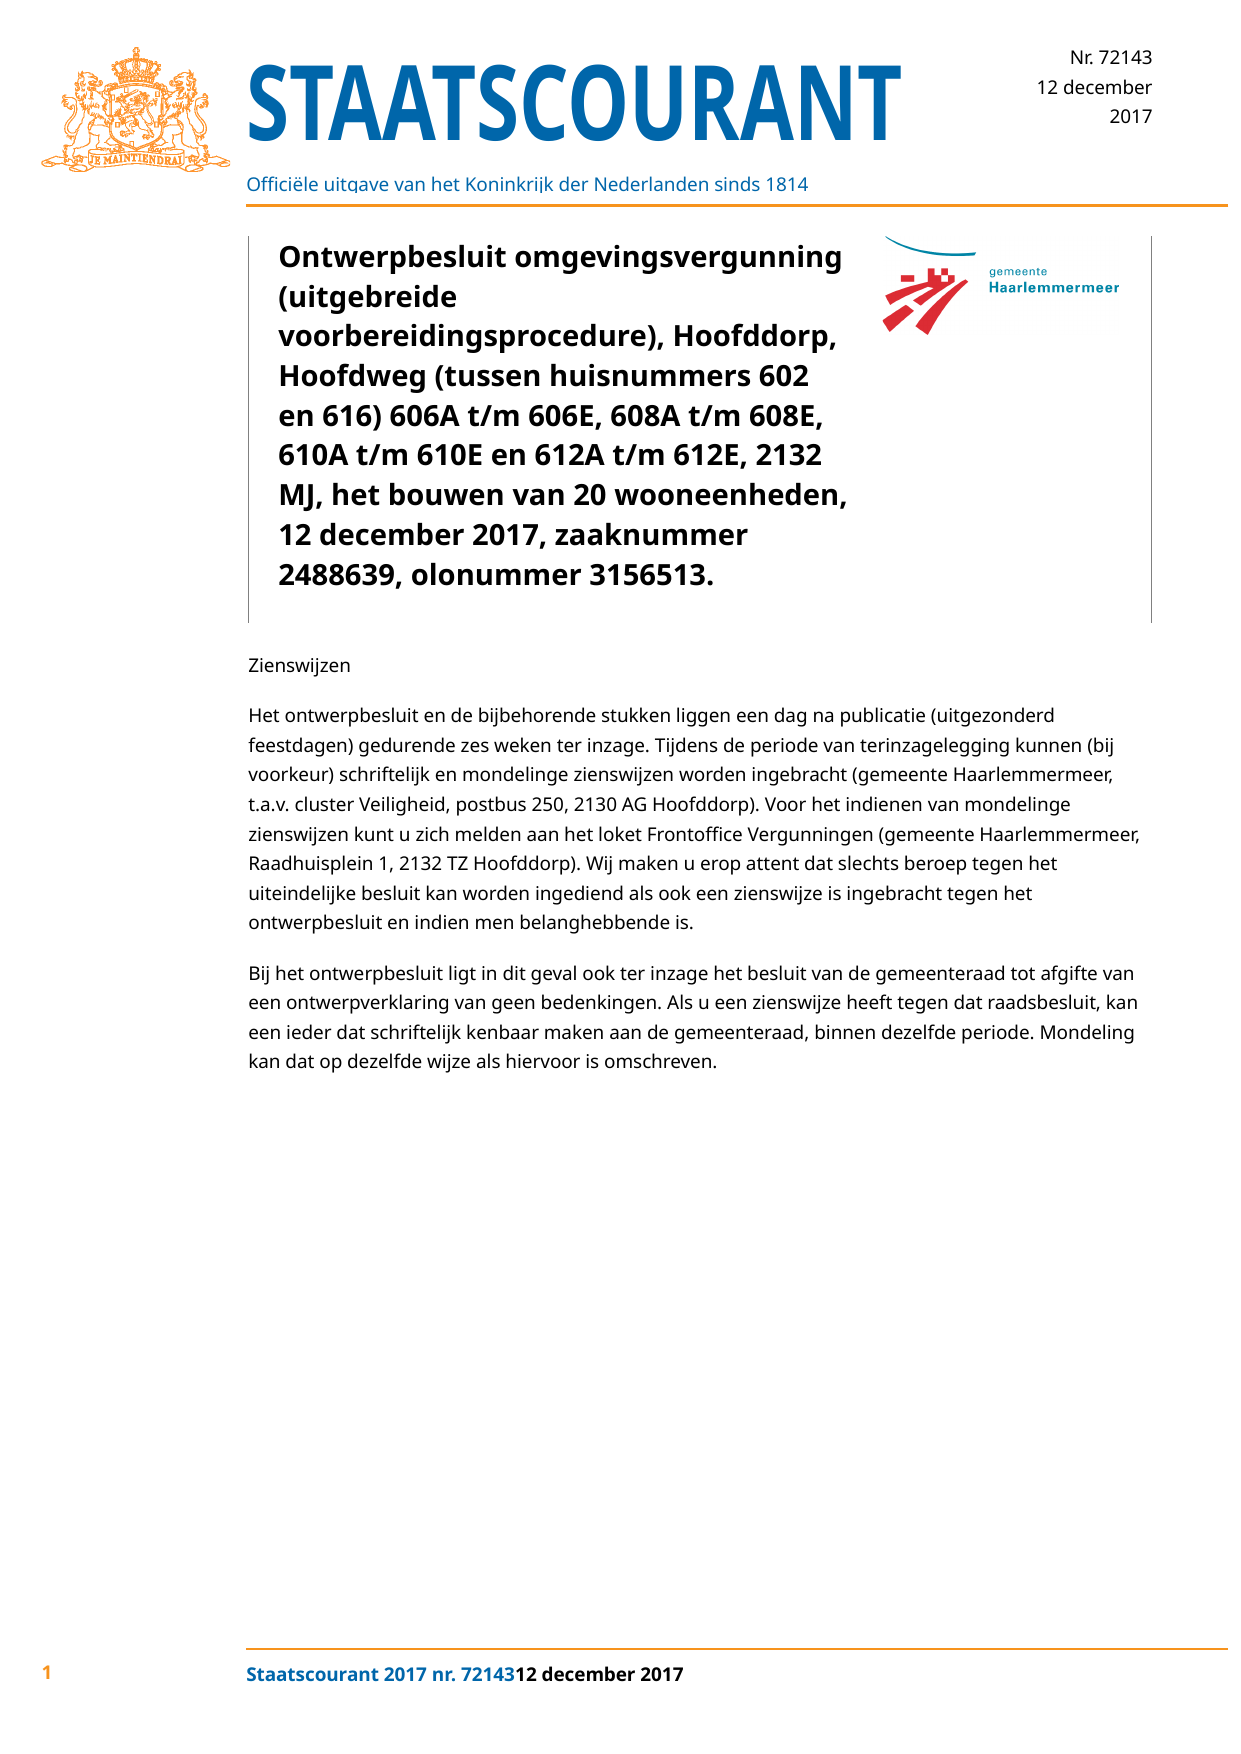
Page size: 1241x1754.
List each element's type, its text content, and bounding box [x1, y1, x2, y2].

picture [41, 47, 231, 172]
picture [882, 236, 1119, 335]
text Bij het ontwerpbesluit ligt in dit geval ook ter inzage het besluit van de gemeenteraad tot afgifte van een ontwerpverklaring van geen bedenkingen. Als u een zienswijze heeft tegen dat raadsbesluit, kan een ieder dat schriftelijk kenbaar maken aan de gemeenteraad, binnen dezelfde periode. Mondeling kan dat op dezelfde wijze als hiervoor is omschreven. [248, 960, 1152, 1074]
table_header [850, 236, 1151, 623]
text Zienswijzen [248, 652, 1152, 678]
table_header Ontwerpbesluit omgevingsvergunning (uitgebreide voorbereidingsprocedure), Hoofddorp, Hoofdweg (tussen huisnummers 602 en 616) 606A t/m 606E, 608A t/m 608E, 610A t/m 610E en 612A t/m 612E, 2132 MJ, het bouwen van 20 wooneenheden, 12 december 2017, zaaknummer 2488639, olonummer 3156513. [249, 236, 850, 623]
text Het ontwerpbesluit en de bijbehorende stukken liggen een dag na publicatie (uitgezonderd feestdagen) gedurende zes weken ter inzage. Tijdens de periode van terinzagelegging kunnen (bij voorkeur) schriftelijk en mondelinge zienswijzen worden ingebracht (gemeente Haarlemmermeer, t.a.v. cluster Veiligheid, postbus 250, 2130 AG Hoofddorp). Voor het indienen van mondelinge zienswijzen kunt u zich melden aan het loket Frontoffice Vergunningen (gemeente Haarlemmermeer, Raadhuisplein 1, 2132 TZ Hoofddorp). Wij maken u erop attent dat slechts beroep tegen het uiteindelijke besluit kan worden ingediend als ook een zienswijze is ingebracht tegen het ontwerpbesluit en indien men belanghebbende is. [248, 702, 1152, 935]
